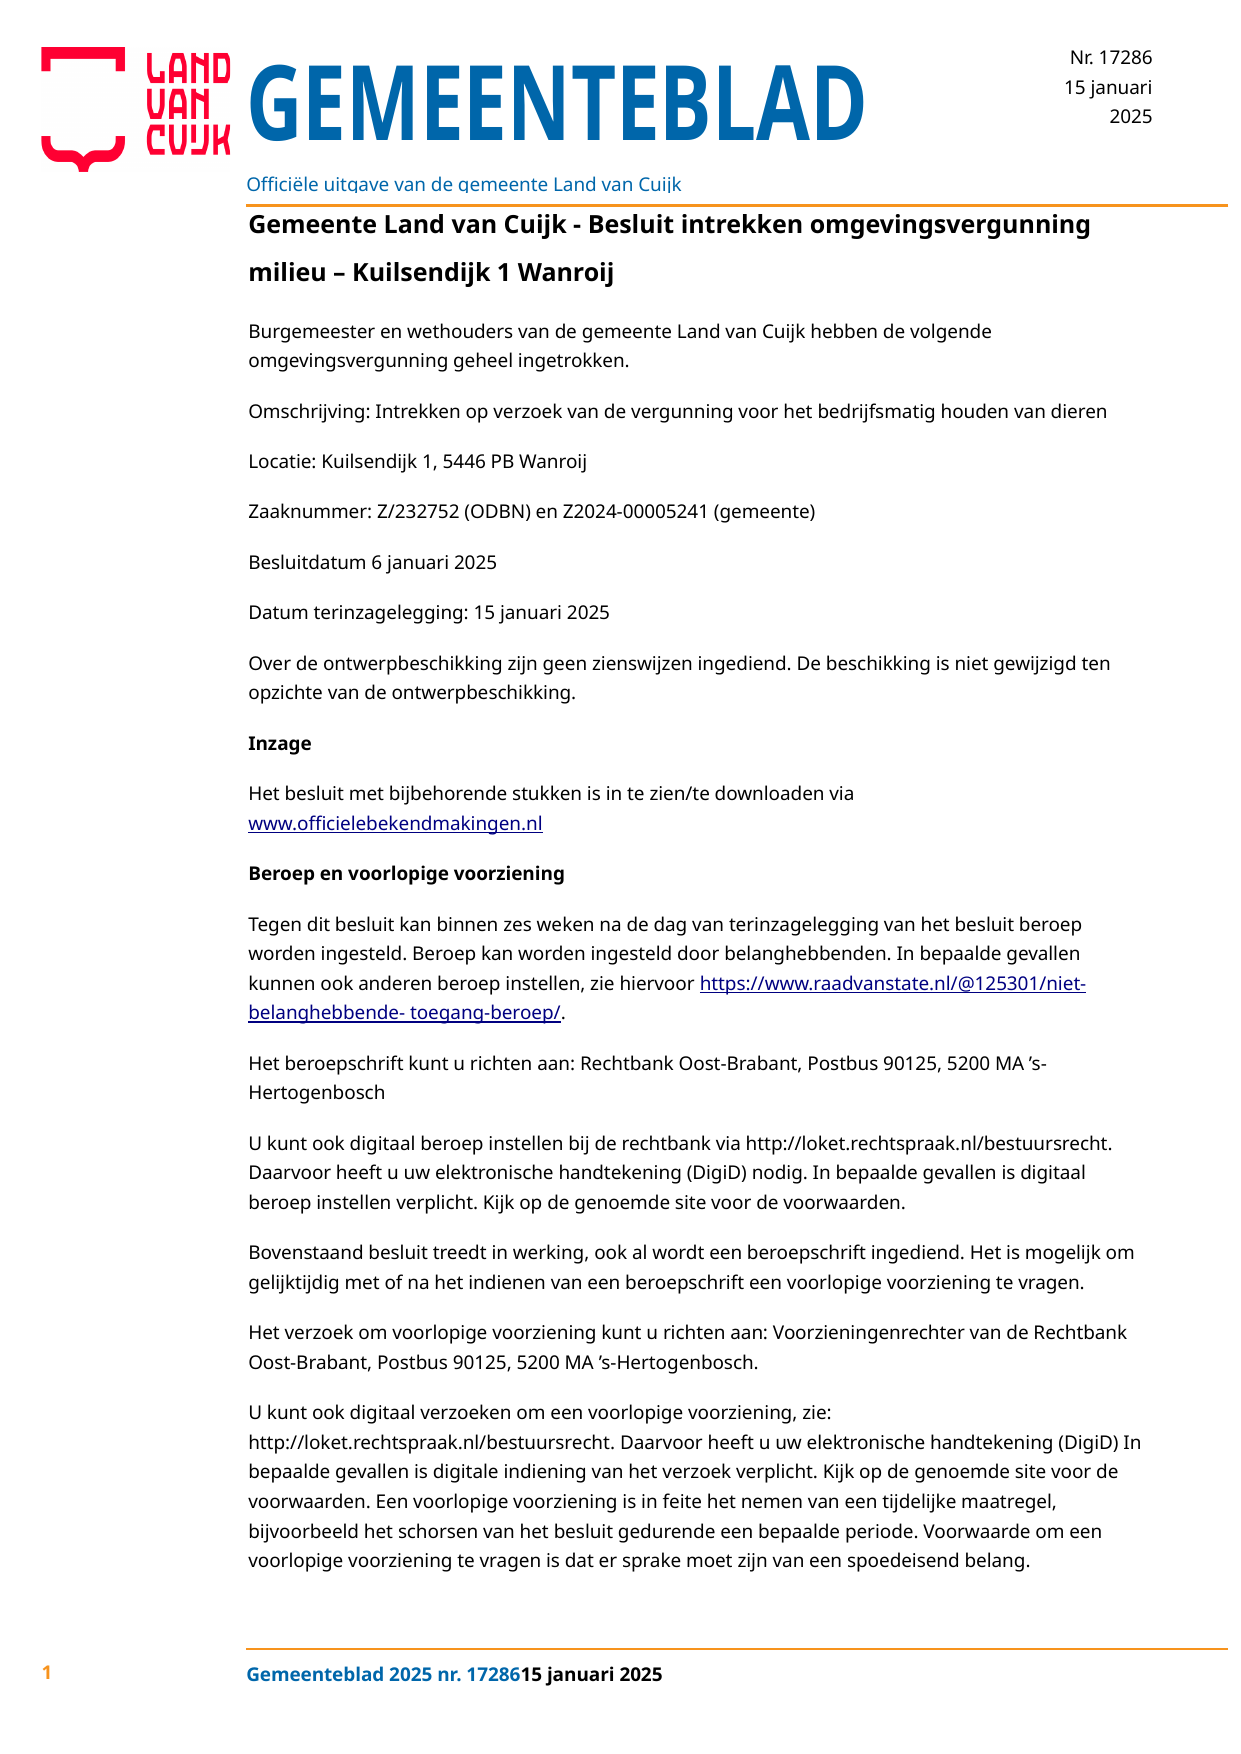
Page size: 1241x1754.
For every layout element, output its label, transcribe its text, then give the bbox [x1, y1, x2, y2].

text Besluitdatum 6 januari 2025 [248, 549, 1152, 575]
text Beroep en voorlopige voorziening [248, 860, 1152, 886]
text U kunt ook digitaal verzoeken om een voorlopige voorziening, zie: http://loket.rechtspraak.nl/bestuursrecht. Daarvoor heeft u uw elektronische handtekening (DigiD) In bepaalde gevallen is digitale indiening van het verzoek verplicht. Kijk op de genoemde site voor de voorwaarden. Een voorlopige voorziening is in feite het nemen van een tijdelijke maatregel, bijvoorbeeld het schorsen van het besluit gedurende een bepaalde periode. Voorwaarde om een voorlopige voorziening te vragen is dat er sprake moet zijn van een spoedeisend belang. [248, 1399, 1152, 1573]
text Het beroepschrift kunt u richten aan: Rechtbank Oost-Brabant, Postbus 90125, 5200 MA ’s-Hertogenbosch [248, 1050, 1152, 1105]
text Het verzoek om voorlopige voorziening kunt u richten aan: Voorzieningenrechter van de Rechtbank Oost-Brabant, Postbus 90125, 5200 MA ’s-Hertogenbosch. [248, 1319, 1152, 1375]
text Omschrijving: Intrekken op verzoek van de vergunning voor het bedrijfsmatig houden van dieren [248, 398, 1152, 424]
text Datum terinzagelegging: 15 januari 2025 [248, 599, 1152, 625]
text Locatie: Kuilsendijk 1, 5446 PB Wanroij [248, 448, 1152, 474]
text Het besluit met bijbehorende stukken is in te zien/te downloaden via www.officielebekendmakingen.nl [248, 780, 1152, 836]
text Tegen dit besluit kan binnen zes weken na de dag van terinzagelegging van het besluit beroep worden ingesteld. Beroep kan worden ingesteld door belanghebbenden. In bepaalde gevallen kunnen ook anderen beroep instellen, zie hiervoor https://www.raadvanstate.nl/@125301/niet-belanghebbende- toegang-beroep/. [248, 911, 1152, 1025]
text U kunt ook digitaal beroep instellen bij de rechtbank via http://loket.rechtspraak.nl/bestuursrecht. Daarvoor heeft u uw elektronische handtekening (DigiD) nodig. In bepaalde gevallen is digitaal beroep instellen verplicht. Kijk op de genoemde site voor de voorwaarden. [248, 1130, 1152, 1215]
picture [41, 47, 231, 172]
text Bovenstaand besluit treedt in werking, ook al wordt een beroepschrift ingediend. Het is mogelijk om gelijktijdig met of na het indienen van een beroepschrift een voorlopige voorziening te vragen. [248, 1239, 1152, 1295]
text Burgemeester en wethouders van de gemeente Land van Cuijk hebben de volgende omgevingsvergunning geheel ingetrokken. [248, 318, 1152, 373]
text Gemeente Land van Cuijk - Besluit intrekken omgevingsvergunning milieu – Kuilsendijk 1 Wanroij [248, 207, 1152, 288]
text Over de ontwerpbeschikking zijn geen zienswijzen ingediend. De beschikking is niet gewijzigd ten opzichte van de ontwerpbeschikking. [248, 650, 1152, 705]
text Zaaknummer: Z/232752 (ODBN) en Z2024-00005241 (gemeente) [248, 499, 1152, 524]
text Inzage [248, 730, 1152, 756]
